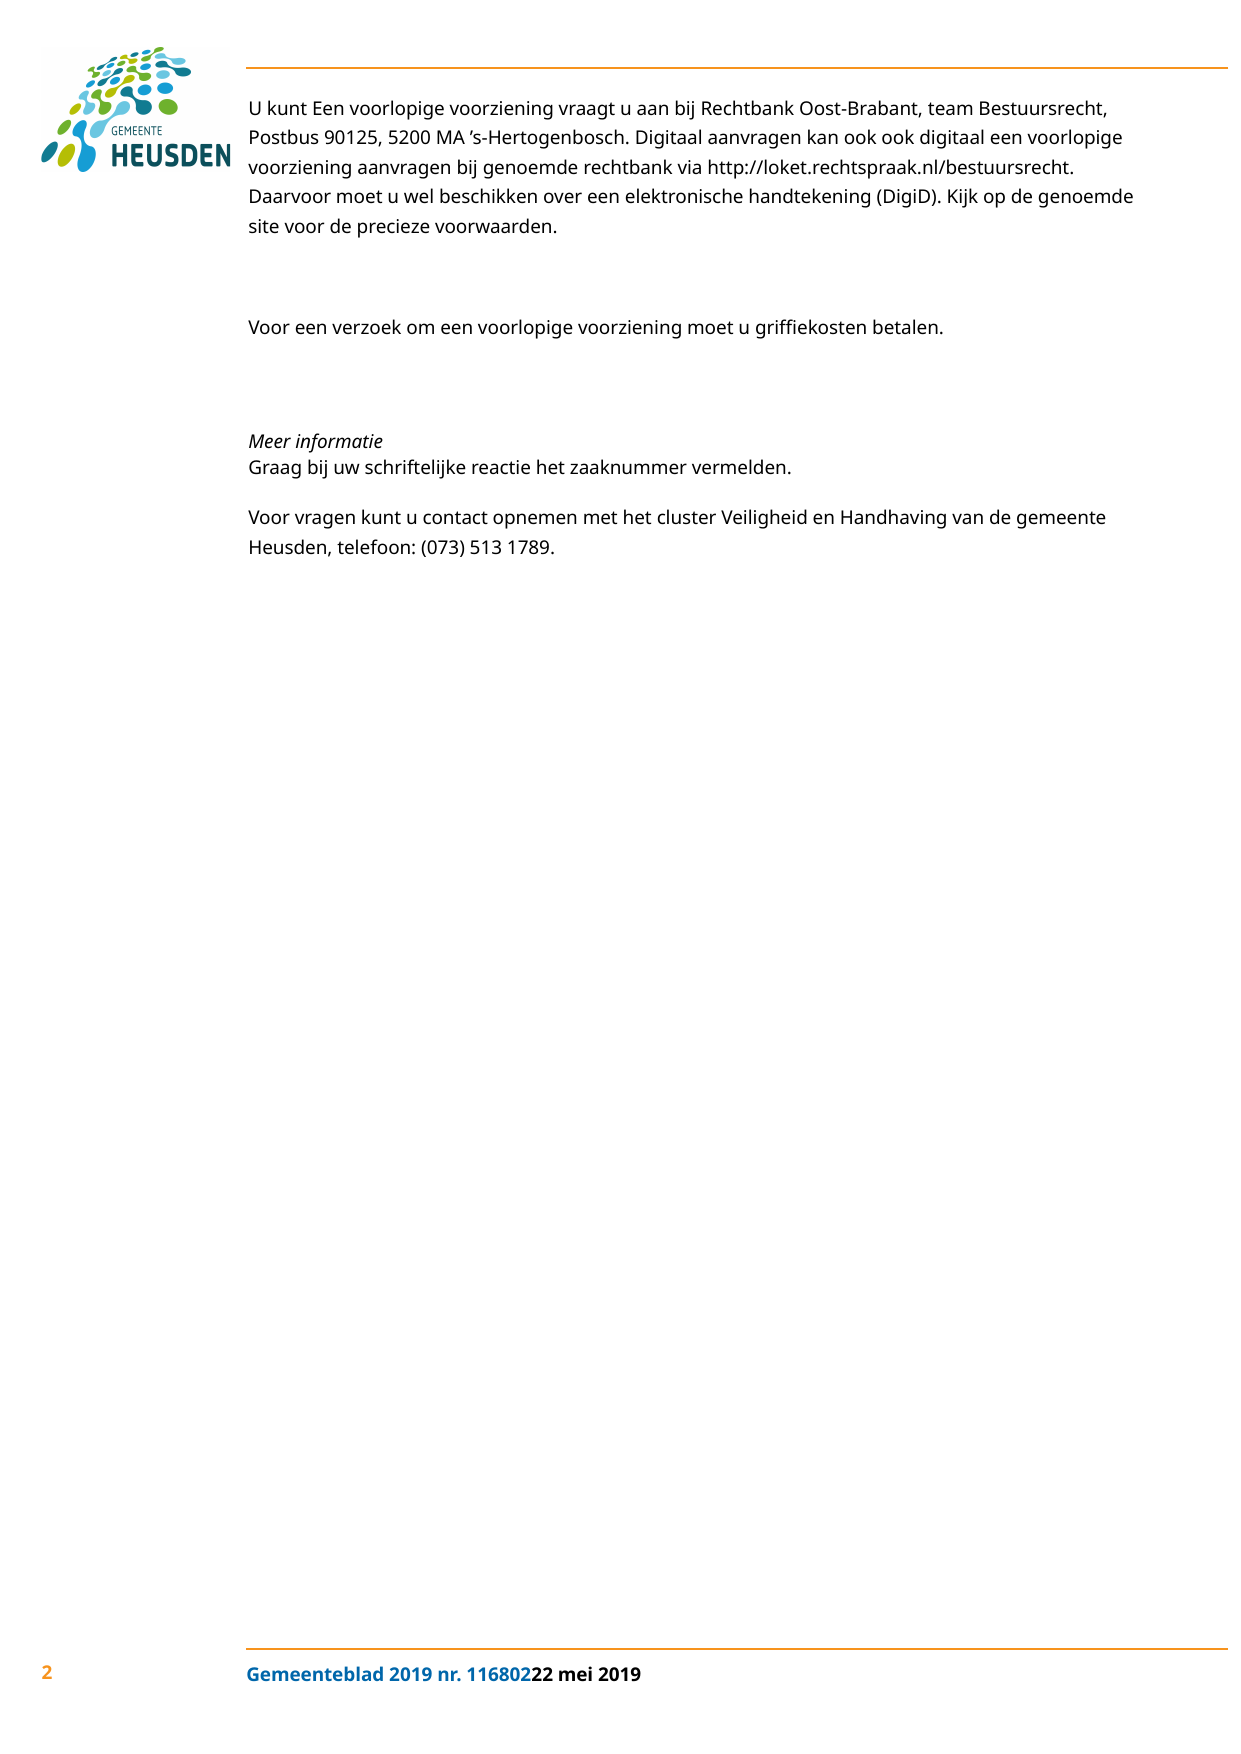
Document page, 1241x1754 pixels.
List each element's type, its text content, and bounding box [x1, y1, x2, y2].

text Graag bij uw schriftelijke reactie het zaaknummer vermelden. [248, 454, 1152, 480]
picture [41, 47, 231, 172]
text Voor een verzoek om een voorlopige voorziening moet u griffiekosten betalen. [248, 314, 1152, 340]
text Meer informatie [248, 428, 1152, 454]
text U kunt Een voorlopige voorziening vraagt u aan bij Rechtbank Oost-Brabant, team Bestuursrecht, Postbus 90125, 5200 MA ’s-Hertogenbosch. Digitaal aanvragen kan ook ook digitaal een voorlopige voorziening aanvragen bij genoemde rechtbank via http://loket.rechtspraak.nl/bestuursrecht. Daarvoor moet u wel beschikken over een elektronische handtekening (DigiD). Kijk op de genoemde site voor de precieze voorwaarden. [248, 95, 1152, 239]
text Voor vragen kunt u contact opnemen met het cluster Veiligheid en Handhaving van de gemeente Heusden, telefoon: (073) 513 1789. [248, 504, 1152, 560]
